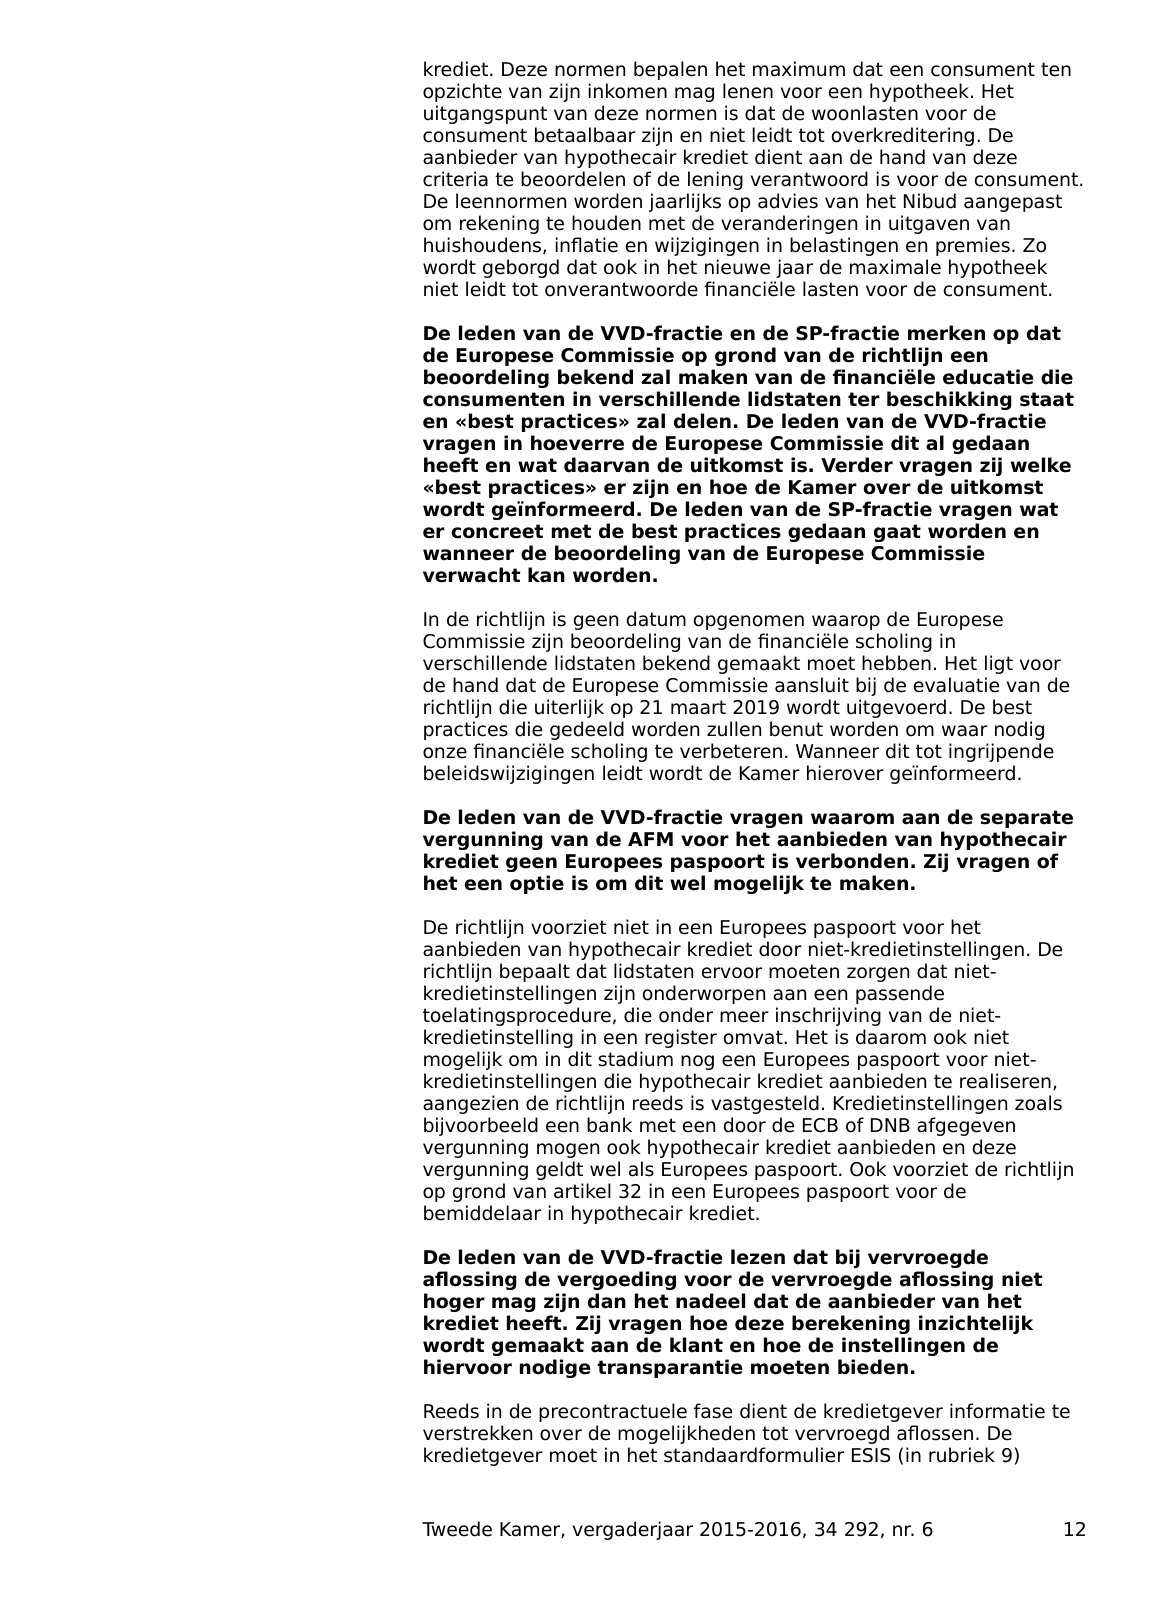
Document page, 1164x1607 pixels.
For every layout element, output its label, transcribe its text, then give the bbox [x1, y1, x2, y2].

text De leden van de VVD-fractie vragen waarom aan de separate vergunning van de AFM voor het aanbieden van hypothecair krediet geen Europees paspoort is verbonden. Zij vragen of het een optie is om dit wel mogelijk te maken. [422, 807, 1087, 895]
text De leden van de VVD-fractie en de SP-fractie merken op dat de Europese Commissie op grond van de richtlijn een beoordeling bekend zal maken van de financiële educatie die consumenten in verschillende lidstaten ter beschikking staat en «best practices» zal delen. De leden van de VVD-fractie vragen in hoeverre de Europese Commissie dit al gedaan heeft en wat daarvan de uitkomst is. Verder vragen zij welke «best practices» er zijn en hoe de Kamer over de uitkomst wordt geïnformeerd. De leden van de SP-fractie vragen wat er concreet met de best practices gedaan gaat worden en wanneer de beoordeling van de Europese Commissie verwacht kan worden. [422, 323, 1087, 587]
text Reeds in de precontractuele fase dient de kredietgever informatie te verstrekken over de mogelijkheden tot vervroegd aflossen. De kredietgever moet in het standaardformulier ESIS (in rubriek 9) [422, 1401, 1087, 1467]
text De richtlijn voorziet niet in een Europees paspoort voor het aanbieden van hypothecair krediet door niet-kredietinstellingen. De richtlijn bepaalt dat lidstaten ervoor moeten zorgen dat niet-kredietinstellingen zijn onderworpen aan een passende toelatingsprocedure, die onder meer inschrijving van de niet-kredietinstelling in een register omvat. Het is daarom ook niet mogelijk om in dit stadium nog een Europees paspoort voor niet-kredietinstellingen die hypothecair krediet aanbieden te realiseren, aangezien de richtlijn reeds is vastgesteld. Kredietinstellingen zoals bijvoorbeeld een bank met een door de ECB of DNB afgegeven vergunning mogen ook hypothecair krediet aanbieden en deze vergunning geldt wel als Europees paspoort. Ook voorziet de richtlijn op grond van artikel 32 in een Europees paspoort voor de bemiddelaar in hypothecair krediet. [422, 917, 1087, 1225]
text De leden van de VVD-fractie lezen dat bij vervroegde aflossing de vergoeding voor de vervroegde aflossing niet hoger mag zijn dan het nadeel dat de aanbieder van het krediet heeft. Zij vragen hoe deze berekening inzichtelijk wordt gemaakt aan de klant en hoe de instellingen de hiervoor nodige transparantie moeten bieden. [422, 1247, 1087, 1379]
text krediet. Deze normen bepalen het maximum dat een consument ten opzichte van zijn inkomen mag lenen voor een hypotheek. Het uitgangspunt van deze normen is dat de woonlasten voor de consument betaalbaar zijn en niet leidt tot overkreditering. De aanbieder van hypothecair krediet dient aan de hand van deze criteria te beoordelen of de lening verantwoord is voor de consument. De leennormen worden jaarlijks op advies van het Nibud aangepast om rekening te houden met de veranderingen in uitgaven van huishoudens, inflatie en wijzigingen in belastingen en premies. Zo wordt geborgd dat ook in het nieuwe jaar de maximale hypotheek niet leidt tot onverantwoorde financiële lasten voor de consument. [422, 59, 1087, 301]
text In de richtlijn is geen datum opgenomen waarop de Europese Commissie zijn beoordeling van de financiële scholing in verschillende lidstaten bekend gemaakt moet hebben. Het ligt voor de hand dat de Europese Commissie aansluit bij de evaluatie van de richtlijn die uiterlijk op 21 maart 2019 wordt uitgevoerd. De best practices die gedeeld worden zullen benut worden om waar nodig onze financiële scholing te verbeteren. Wanneer dit tot ingrijpende beleidswijzigingen leidt wordt de Kamer hierover geïnformeerd. [422, 609, 1087, 785]
